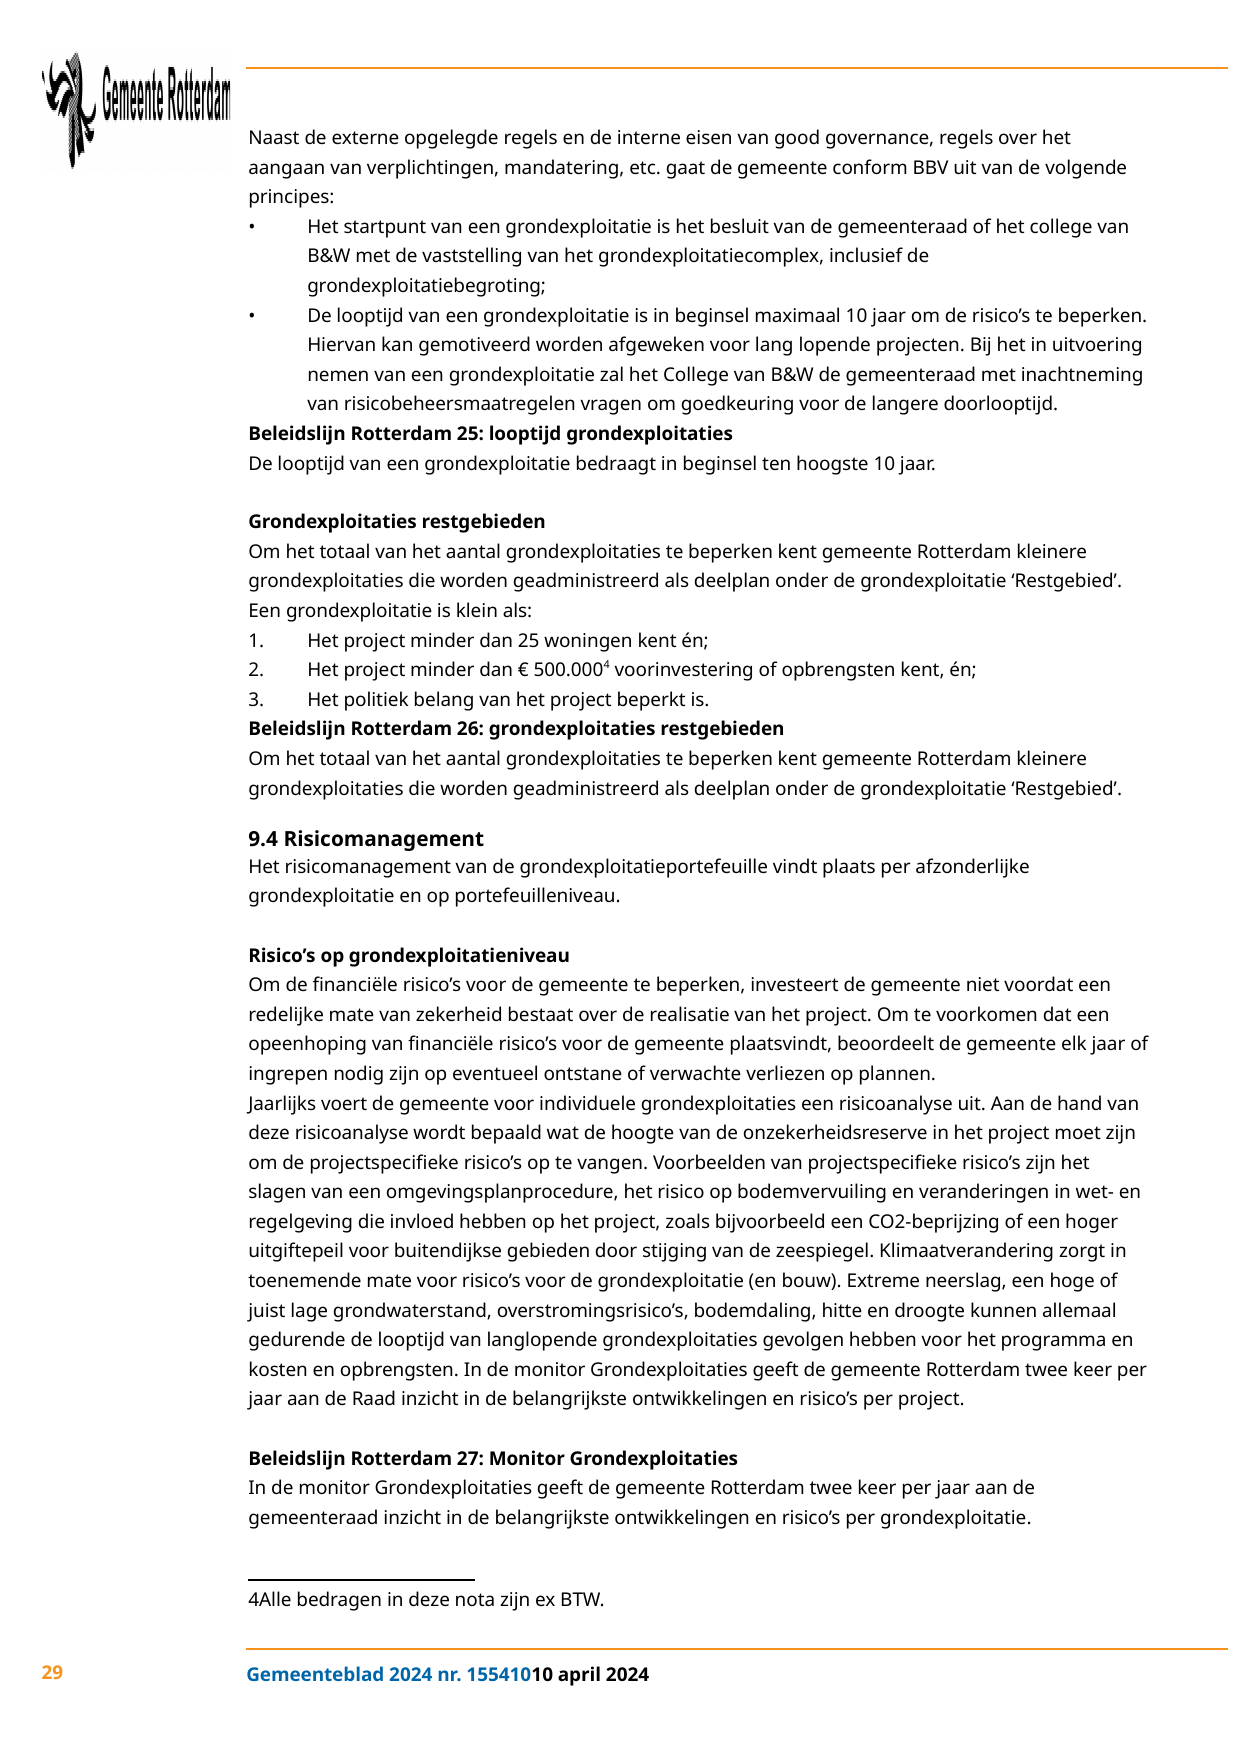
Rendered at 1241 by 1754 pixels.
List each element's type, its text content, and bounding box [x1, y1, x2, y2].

list Alle bedragen in deze nota zijn ex BTW. [248, 1586, 1152, 1612]
list De looptijd van een grondexploitatie is in beginsel maximaal 10 jaar om de risico’s te beperken. Hiervan kan gemotiveerd worden afgeweken voor lang lopende projecten. Bij het in uitvoering nemen van een grondexploitatie zal het College van B&W de gemeenteraad met inachtneming van risicobeheersmaatregelen vragen om goedkeuring voor de langere doorlooptijd. [248, 302, 1152, 416]
text Naast de externe opgelegde regels en de interne eisen van good governance, regels over het aangaan van verplichtingen, mandatering, etc. gaat de gemeente conform BBV uit van de volgende principes: [248, 124, 1152, 209]
text Om de financiële risico’s voor de gemeente te beperken, investeert de gemeente niet voordat een redelijke mate van zekerheid bestaat over de realisatie van het project. Om te voorkomen dat een opeenhoping van financiële risico’s voor de gemeente plaatsvindt, beoordeelt de gemeente elk jaar of ingrepen nodig zijn op eventueel ontstane of verwachte verliezen op plannen. [248, 971, 1152, 1086]
text Grondexploitaties restgebieden [248, 508, 1152, 534]
table_header Beleidslijn Rotterdam 25: looptijd grondexploitaties De looptijd van een grondexploitatie bedraagt in beginsel ten hoogste 10 jaar. [248, 420, 1152, 476]
text 9.4 Risicomanagement [248, 824, 1152, 853]
text Jaarlijks voert de gemeente voor individuele grondexploitaties een risicoanalyse uit. Aan de hand van deze risicoanalyse wordt bepaald wat de hoogte van de onzekerheidsreserve in het project moet zijn om de projectspecifieke risico’s op te vangen. Voorbeelden van projectspecifieke risico’s zijn het slagen van een omgevingsplanprocedure, het risico op bodemvervuiling en veranderingen in wet- en regelgeving die invloed hebben op het project, zoals bijvoorbeeld een CO2-beprijzing of een hoger uitgiftepeil voor buitendijkse gebieden door stijging van de zeespiegel. Klimaatverandering zorgt in toenemende mate voor risico’s voor de grondexploitatie (en bouw). Extreme neerslag, een hoge of juist lage grondwaterstand, overstromingsrisico’s, bodemdaling, hitte en droogte kunnen allemaal gedurende de looptijd van langlopende grondexploitaties gevolgen hebben voor het programma en kosten en opbrengsten. In de monitor Grondexploitaties geeft de gemeente Rotterdam twee keer per jaar aan de Raad inzicht in de belangrijkste ontwikkelingen en risico’s per project. [248, 1090, 1152, 1411]
picture [41, 47, 231, 172]
text Om het totaal van het aantal grondexploitaties te beperken kent gemeente Rotterdam kleinere grondexploitaties die worden geadministreerd als deelplan onder de grondexploitatie ‘Restgebied’. Een grondexploitatie is klein als: [248, 538, 1152, 623]
text Risico’s op grondexploitatieniveau [248, 942, 1152, 967]
table_header Beleidslijn Rotterdam 26: grondexploitaties restgebieden Om het totaal van het aantal grondexploitaties te beperken kent gemeente Rotterdam kleinere grondexploitaties die worden geadministreerd als deelplan onder de grondexploitatie ‘Restgebied’. [248, 716, 1152, 801]
table_header Beleidslijn Rotterdam 27: Monitor Grondexploitaties In de monitor Grondexploitaties geeft de gemeente Rotterdam twee keer per jaar aan de gemeenteraad inzicht in de belangrijkste ontwikkelingen en risico’s per grondexploitatie. [248, 1445, 1152, 1530]
list Het startpunt van een grondexploitatie is het besluit van de gemeenteraad of het college van B&W met de vaststelling van het grondexploitatiecomplex, inclusief de grondexploitatiebegroting; [248, 213, 1152, 298]
list Het project minder dan € 500.000 voorinvestering of opbrengsten kent, én; [248, 656, 1152, 682]
list Het project minder dan 25 woningen kent én; [248, 627, 1152, 652]
text Het risicomanagement van de grondexploitatieportefeuille vindt plaats per afzonderlijke grondexploitatie en op portefeuilleniveau. [248, 853, 1152, 908]
list Het politiek belang van het project beperkt is. [248, 686, 1152, 712]
